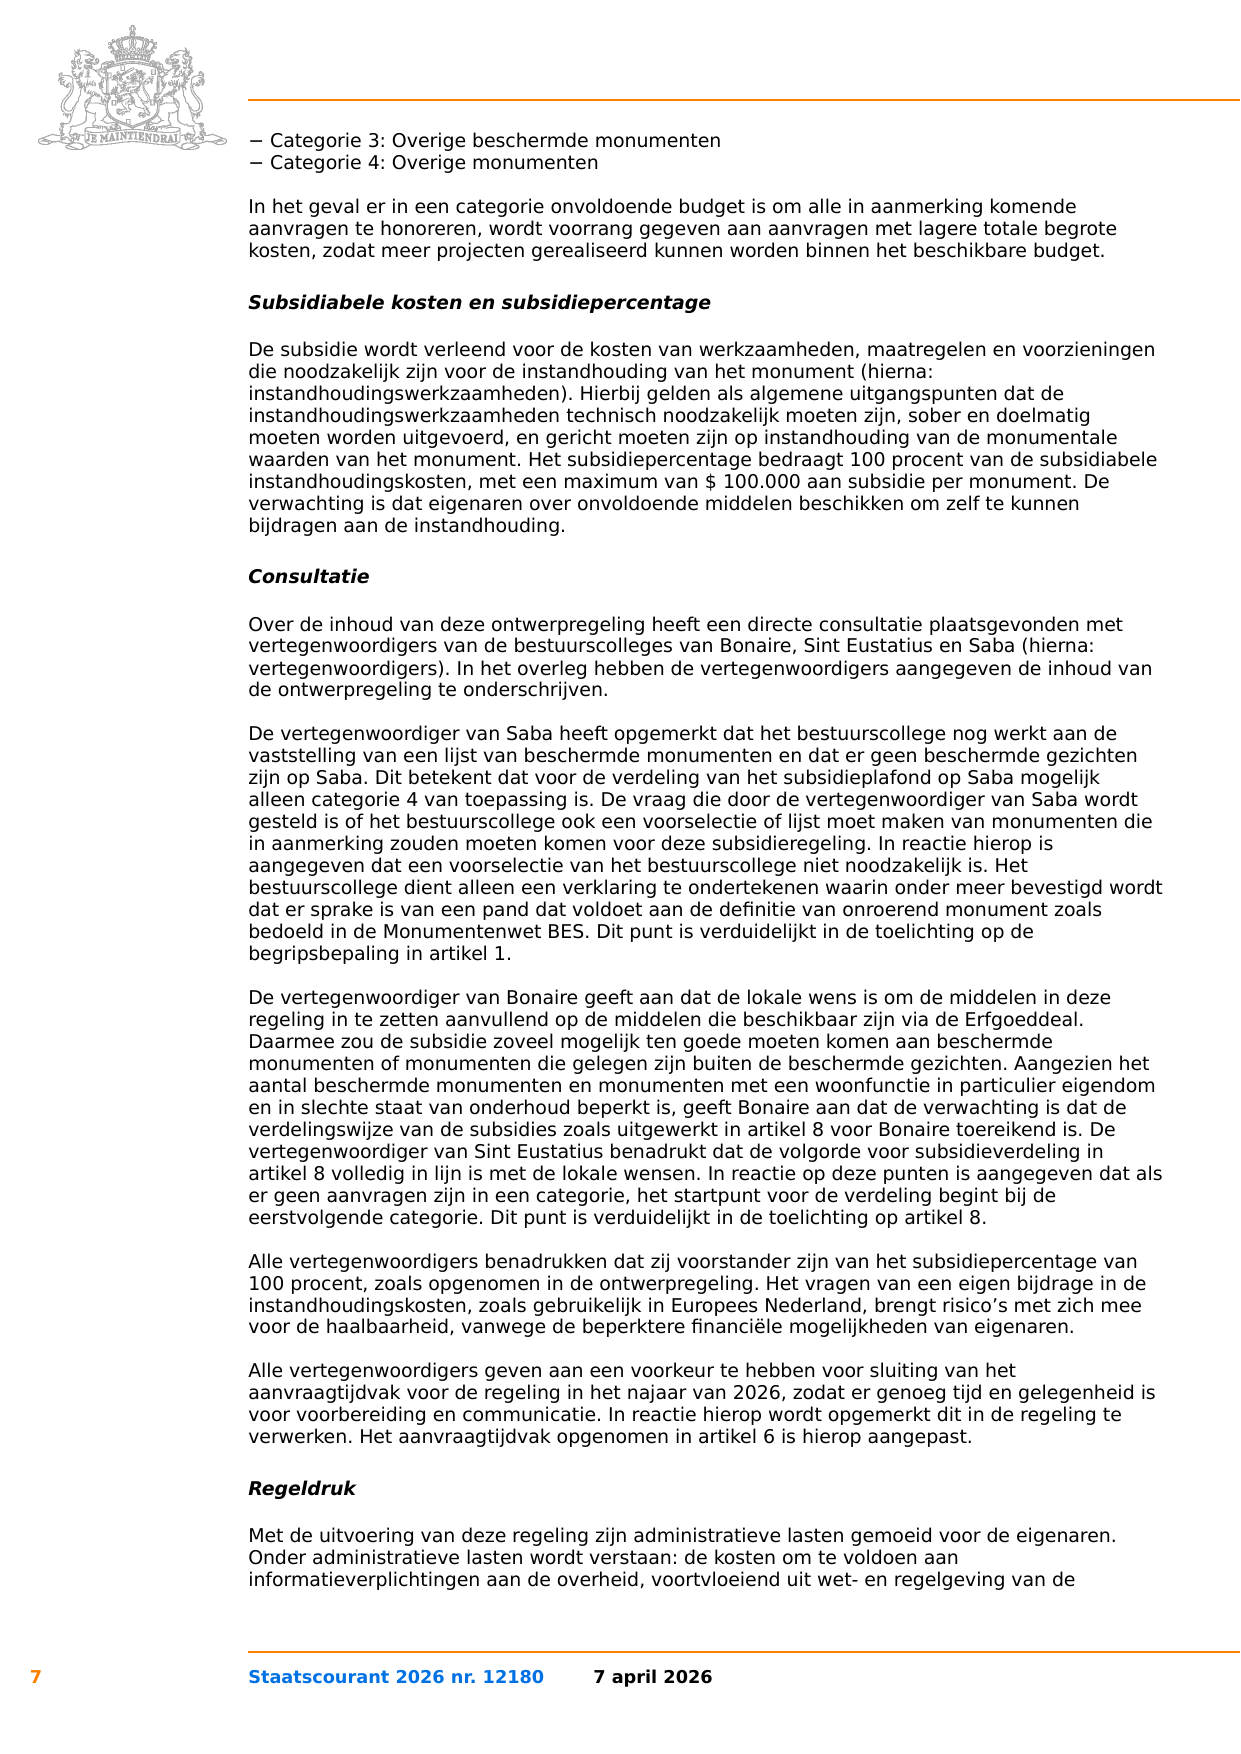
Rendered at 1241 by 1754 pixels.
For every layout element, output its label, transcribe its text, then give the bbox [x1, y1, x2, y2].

text De subsidie wordt verleend voor de kosten van werkzaamheden, maatregelen en voorzieningen die noodzakelijk zijn voor de instandhouding van het monument (hierna: instandhoudingswerkzaamheden). Hierbij gelden als algemene uitgangspunten dat de instandhoudingswerkzaamheden technisch noodzakelijk moeten zijn, sober en doelmatig moeten worden uitgevoerd, en gericht moeten zijn op instandhouding van de monumentale waarden van het monument. Het subsidiepercentage bedraagt 100 procent van de subsidiabele instandhoudingskosten, met een maximum van $ 100.000 aan subsidie per monument. De verwachting is dat eigenaren over onvoldoende middelen beschikken om zelf te kunnen bijdragen aan de instandhouding. [248, 339, 1163, 536]
text Alle vertegenwoordigers geven aan een voorkeur te hebben voor sluiting van het aanvraagtijdvak voor de regeling in het najaar van 2026, zodat er genoeg tijd en gelegenheid is voor voorbereiding en communicatie. In reactie hierop wordt opgemerkt dit in de regeling te verwerken. Het aanvraagtijdvak opgenomen in artikel 6 is hierop aangepast. [248, 1360, 1163, 1448]
text − Categorie 3: Overige beschermde monumenten [248, 130, 1163, 152]
text Met de uitvoering van deze regeling zijn administratieve lasten gemoeid voor de eigenaren. Onder administratieve lasten wordt verstaan: de kosten om te voldoen aan informatieverplichtingen aan de overheid, voortvloeiend uit wet- en regelgeving van de [248, 1525, 1163, 1591]
subtitle Regeldruk [248, 1478, 1163, 1500]
picture [38, 25, 227, 150]
text In het geval er in een categorie onvoldoende budget is om alle in aanmerking komende aanvragen te honoreren, wordt voorrang gegeven aan aanvragen met lagere totale begrote kosten, zodat meer projecten gerealiseerd kunnen worden binnen het beschikbare budget. [248, 196, 1163, 262]
text − Categorie 4: Overige monumenten [248, 152, 1163, 174]
subtitle Subsidiabele kosten en subsidiepercentage [248, 292, 1163, 314]
text Alle vertegenwoordigers benadrukken dat zij voorstander zijn van het subsidiepercentage van 100 procent, zoals opgenomen in de ontwerpregeling. Het vragen van een eigen bijdrage in de instandhoudingskosten, zoals gebruikelijk in Europees Nederland, brengt risico’s met zich mee voor de haalbaarheid, vanwege de beperktere financiële mogelijkheden van eigenaren. [248, 1251, 1163, 1338]
text De vertegenwoordiger van Bonaire geeft aan dat de lokale wens is om de middelen in deze regeling in te zetten aanvullend op de middelen die beschikbaar zijn via de Erfgoeddeal. Daarmee zou de subsidie zoveel mogelijk ten goede moeten komen aan beschermde monumenten of monumenten die gelegen zijn buiten de beschermde gezichten. Aangezien het aantal beschermde monumenten en monumenten met een woonfunctie in particulier eigendom en in slechte staat van onderhoud beperkt is, geeft Bonaire aan dat de verwachting is dat de verdelingswijze van de subsidies zoals uitgewerkt in artikel 8 voor Bonaire toereikend is. De vertegenwoordiger van Sint Eustatius benadrukt dat de volgorde voor subsidieverdeling in artikel 8 volledig in lijn is met de lokale wensen. In reactie op deze punten is aangegeven dat als er geen aanvragen zijn in een categorie, het startpunt voor de verdeling begint bij de eerstvolgende categorie. Dit punt is verduidelijkt in de toelichting op artikel 8. [248, 987, 1163, 1229]
subtitle Consultatie [248, 566, 1163, 588]
text De vertegenwoordiger van Saba heeft opgemerkt dat het bestuurscollege nog werkt aan de vaststelling van een lijst van beschermde monumenten en dat er geen beschermde gezichten zijn op Saba. Dit betekent dat voor de verdeling van het subsidieplafond op Saba mogelijk alleen categorie 4 van toepassing is. De vraag die door de vertegenwoordiger van Saba wordt gesteld is of het bestuurscollege ook een voorselectie of lijst moet maken van monumenten die in aanmerking zouden moeten komen voor deze subsidieregeling. In reactie hierop is aangegeven dat een voorselectie van het bestuurscollege niet noodzakelijk is. Het bestuurscollege dient alleen een verklaring te ondertekenen waarin onder meer bevestigd wordt dat er sprake is van een pand dat voldoet aan de definitie van onroerend monument zoals bedoeld in de Monumentenwet BES. Dit punt is verduidelijkt in de toelichting op de begripsbepaling in artikel 1. [248, 723, 1163, 965]
text Over de inhoud van deze ontwerpregeling heeft een directe consultatie plaatsgevonden met vertegenwoordigers van de bestuurscolleges van Bonaire, Sint Eustatius en Saba (hierna: vertegenwoordigers). In het overleg hebben de vertegenwoordigers aangegeven de inhoud van de ontwerpregeling te onderschrijven. [248, 613, 1163, 701]
